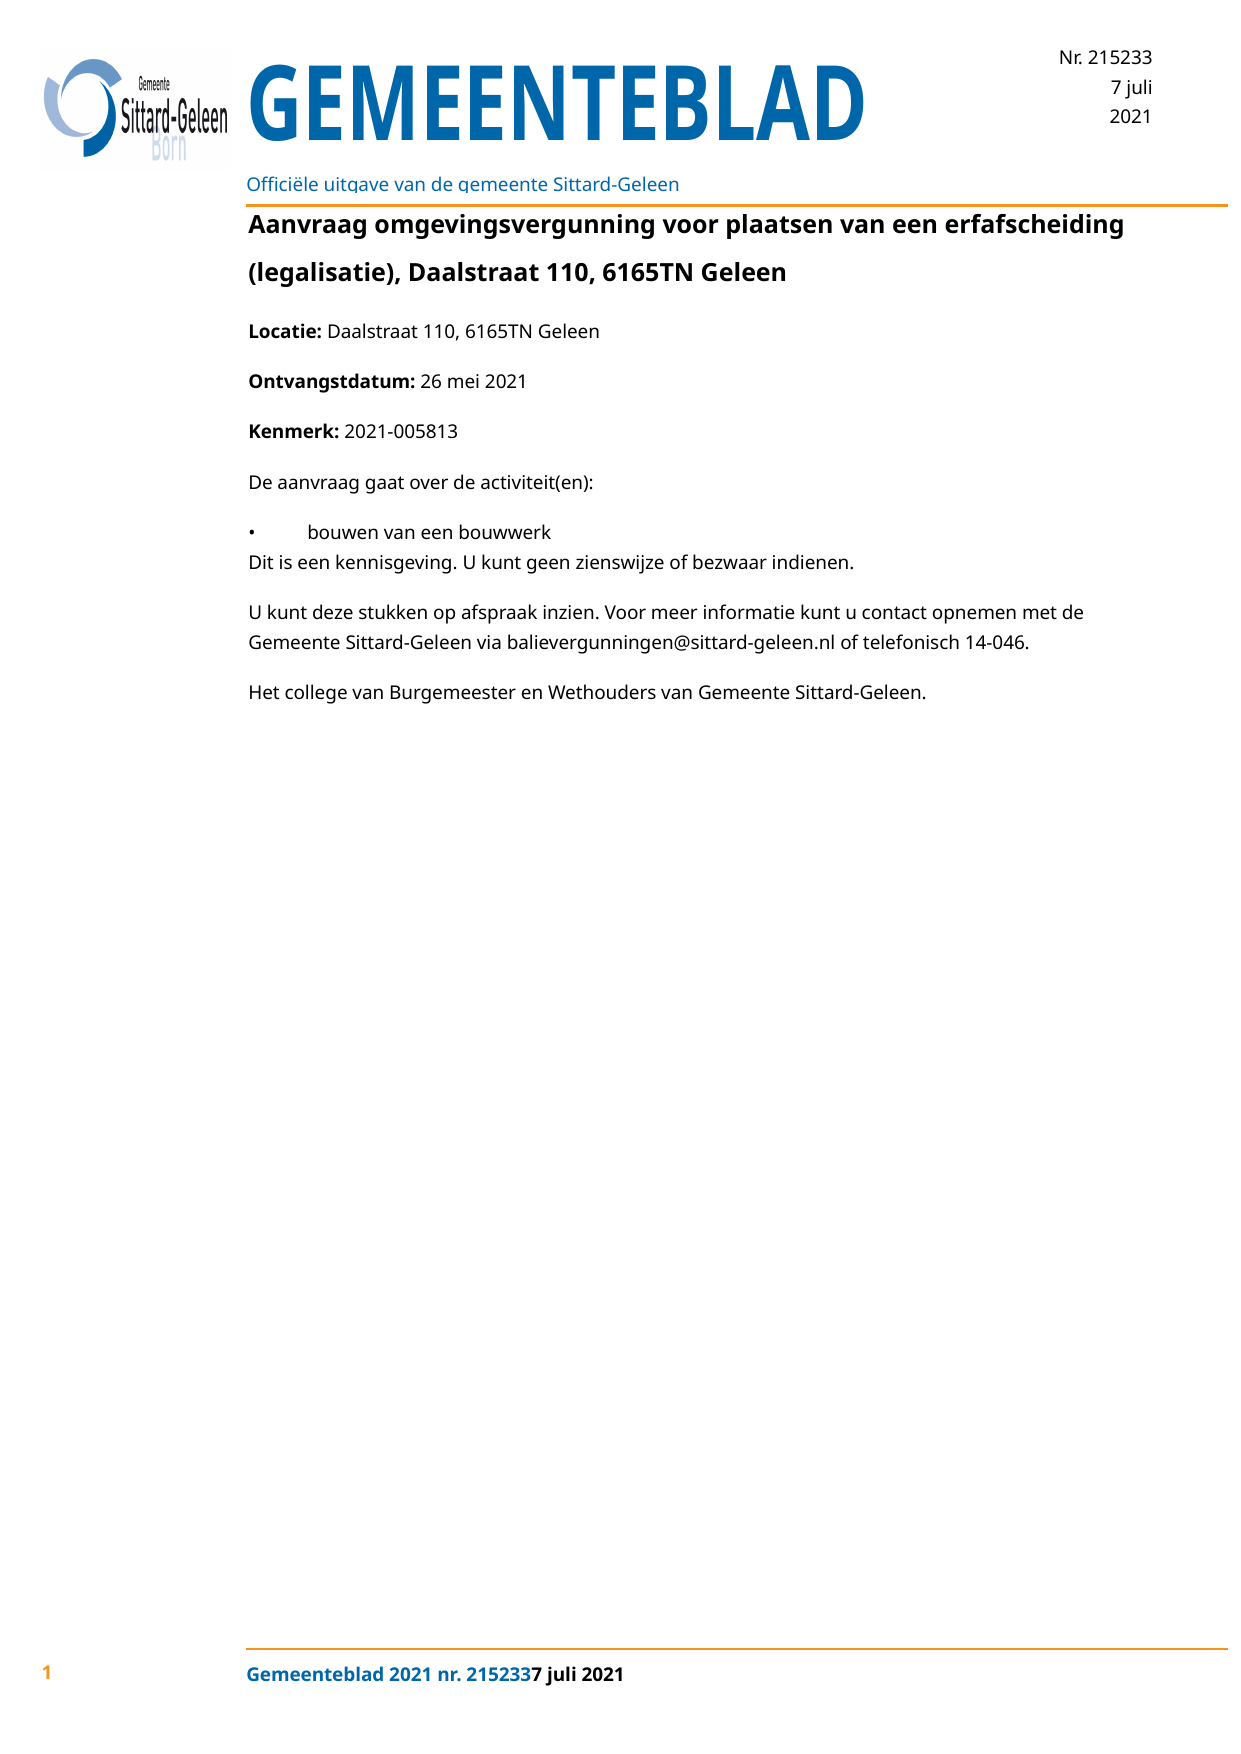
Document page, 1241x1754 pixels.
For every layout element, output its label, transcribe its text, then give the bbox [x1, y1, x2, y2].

text Het college van Burgemeester en Wethouders van Gemeente Sittard-Geleen. [248, 679, 1152, 705]
text Ontvangstdatum: 26 mei 2021 [248, 368, 1152, 394]
list bouwen van een bouwwerk [248, 519, 1152, 545]
text Kenmerk: 2021-005813 [248, 419, 1152, 444]
text Locatie: Daalstraat 110, 6165TN Geleen [248, 318, 1152, 344]
text De aanvraag gaat over de activiteit(en): [248, 469, 1152, 495]
picture [41, 47, 231, 172]
text Dit is een kennisgeving. U kunt geen zienswijze of bezwaar indienen. [248, 549, 1152, 575]
text U kunt deze stukken op afspraak inzien. Voor meer informatie kunt u contact opnemen met de Gemeente Sittard-Geleen via balievergunningen@sittard-geleen.nl of telefonisch 14-046. [248, 599, 1152, 655]
text Aanvraag omgevingsvergunning voor plaatsen van een erfafscheiding (legalisatie), Daalstraat 110, 6165TN Geleen [248, 207, 1152, 288]
